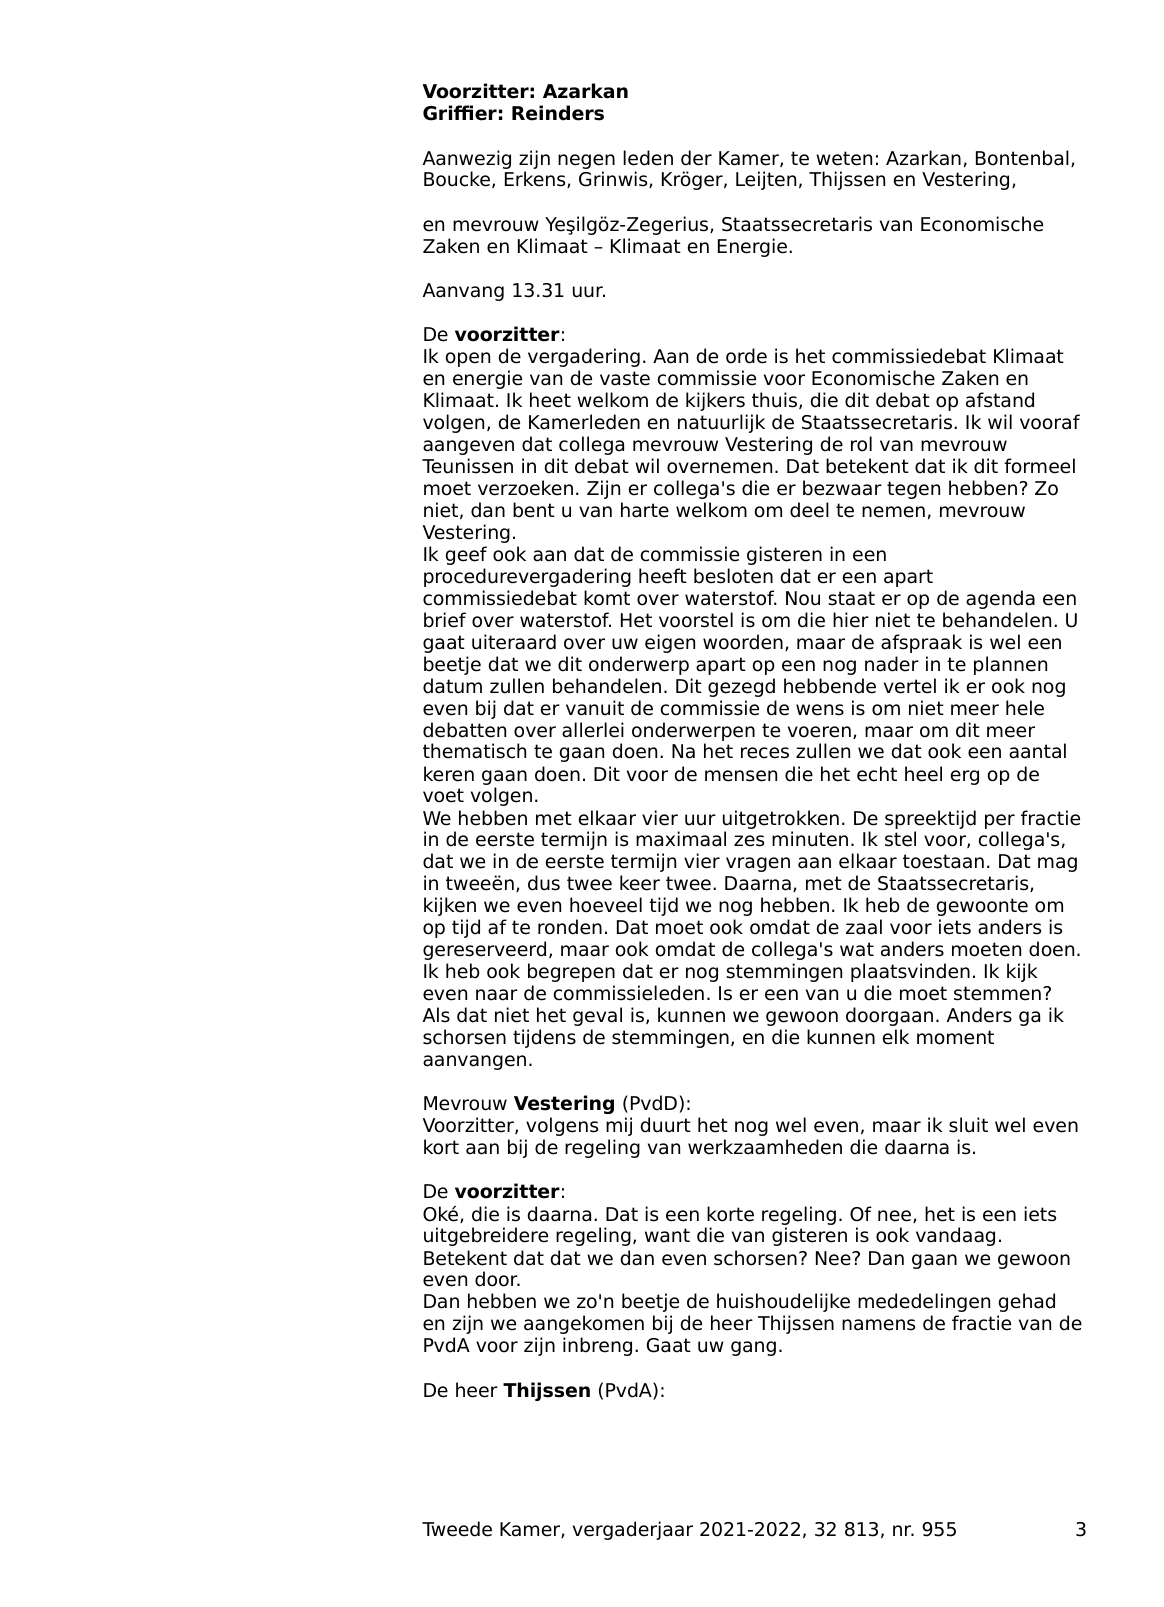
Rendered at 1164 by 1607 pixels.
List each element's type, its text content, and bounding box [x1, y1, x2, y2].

text We hebben met elkaar vier uur uitgetrokken. De spreektijd per fractie in de eerste termijn is maximaal zes minuten. Ik stel voor, collega's, dat we in de eerste termijn vier vragen aan elkaar toestaan. Dat mag in tweeën, dus twee keer twee. Daarna, met de Staatssecretaris, kijken we even hoeveel tijd we nog hebben. Ik heb de gewoonte om op tijd af te ronden. Dat moet ook omdat de zaal voor iets anders is gereserveerd, maar ook omdat de collega's wat anders moeten doen. Ik heb ook begrepen dat er nog stemmingen plaatsvinden. Ik kijk even naar de commissieleden. Is er een van u die moet stemmen? Als dat niet het geval is, kunnen we gewoon doorgaan. Anders ga ik schorsen tijdens de stemmingen, en die kunnen elk moment aanvangen. [422, 807, 1087, 1071]
text Voorzitter: Azarkan [422, 81, 1087, 103]
text Mevrouw Vestering (PvdD): [422, 1093, 1087, 1115]
text Aanwezig zijn negen leden der Kamer, te weten: Azarkan, Bontenbal, Boucke, Erkens, Grinwis, Kröger, Leijten, Thijssen en Vestering, [422, 147, 1087, 191]
text Ik open de vergadering. Aan de orde is het commissiedebat Klimaat en energie van de vaste commissie voor Economische Zaken en Klimaat. Ik heet welkom de kijkers thuis, die dit debat op afstand volgen, de Kamerleden en natuurlijk de Staatssecretaris. Ik wil vooraf aangeven dat collega mevrouw Vestering de rol van mevrouw Teunissen in dit debat wil overnemen. Dat betekent dat ik dit formeel moet verzoeken. Zijn er collega's die er bezwaar tegen hebben? Zo niet, dan bent u van harte welkom om deel te nemen, mevrouw Vestering. [422, 346, 1087, 544]
text Ik geef ook aan dat de commissie gisteren in een procedurevergadering heeft besloten dat er een apart commissiedebat komt over waterstof. Nou staat er op de agenda een brief over waterstof. Het voorstel is om die hier niet te behandelen. U gaat uiteraard over uw eigen woorden, maar de afspraak is wel een beetje dat we dit onderwerp apart op een nog nader in te plannen datum zullen behandelen. Dit gezegd hebbende vertel ik er ook nog even bij dat er vanuit de commissie de wens is om niet meer hele debatten over allerlei onderwerpen te voeren, maar om dit meer thematisch te gaan doen. Na het reces zullen we dat ook een aantal keren gaan doen. Dit voor de mensen die het echt heel erg op de voet volgen. [422, 544, 1087, 807]
text Griffier: Reinders [422, 103, 1087, 125]
text De voorzitter: [422, 324, 1087, 346]
text De voorzitter: [422, 1181, 1087, 1203]
text Voorzitter, volgens mij duurt het nog wel even, maar ik sluit wel even kort aan bij de regeling van werkzaamheden die daarna is. [422, 1115, 1087, 1159]
text en mevrouw Yeşilgöz-Zegerius, Staatssecretaris van Economische Zaken en Klimaat – Klimaat en Energie. [422, 213, 1087, 257]
text Dan hebben we zo'n beetje de huishoudelijke mededelingen gehad en zijn we aangekomen bij de heer Thijssen namens de fractie van de PvdA voor zijn inbreng. Gaat uw gang. [422, 1291, 1087, 1357]
text Aanvang 13.31 uur. [422, 280, 1087, 302]
text De heer Thijssen (PvdA): [422, 1379, 1087, 1401]
text Oké, die is daarna. Dat is een korte regeling. Of nee, het is een iets uitgebreidere regeling, want die van gisteren is ook vandaag. Betekent dat dat we dan even schorsen? Nee? Dan gaan we gewoon even door. [422, 1203, 1087, 1291]
